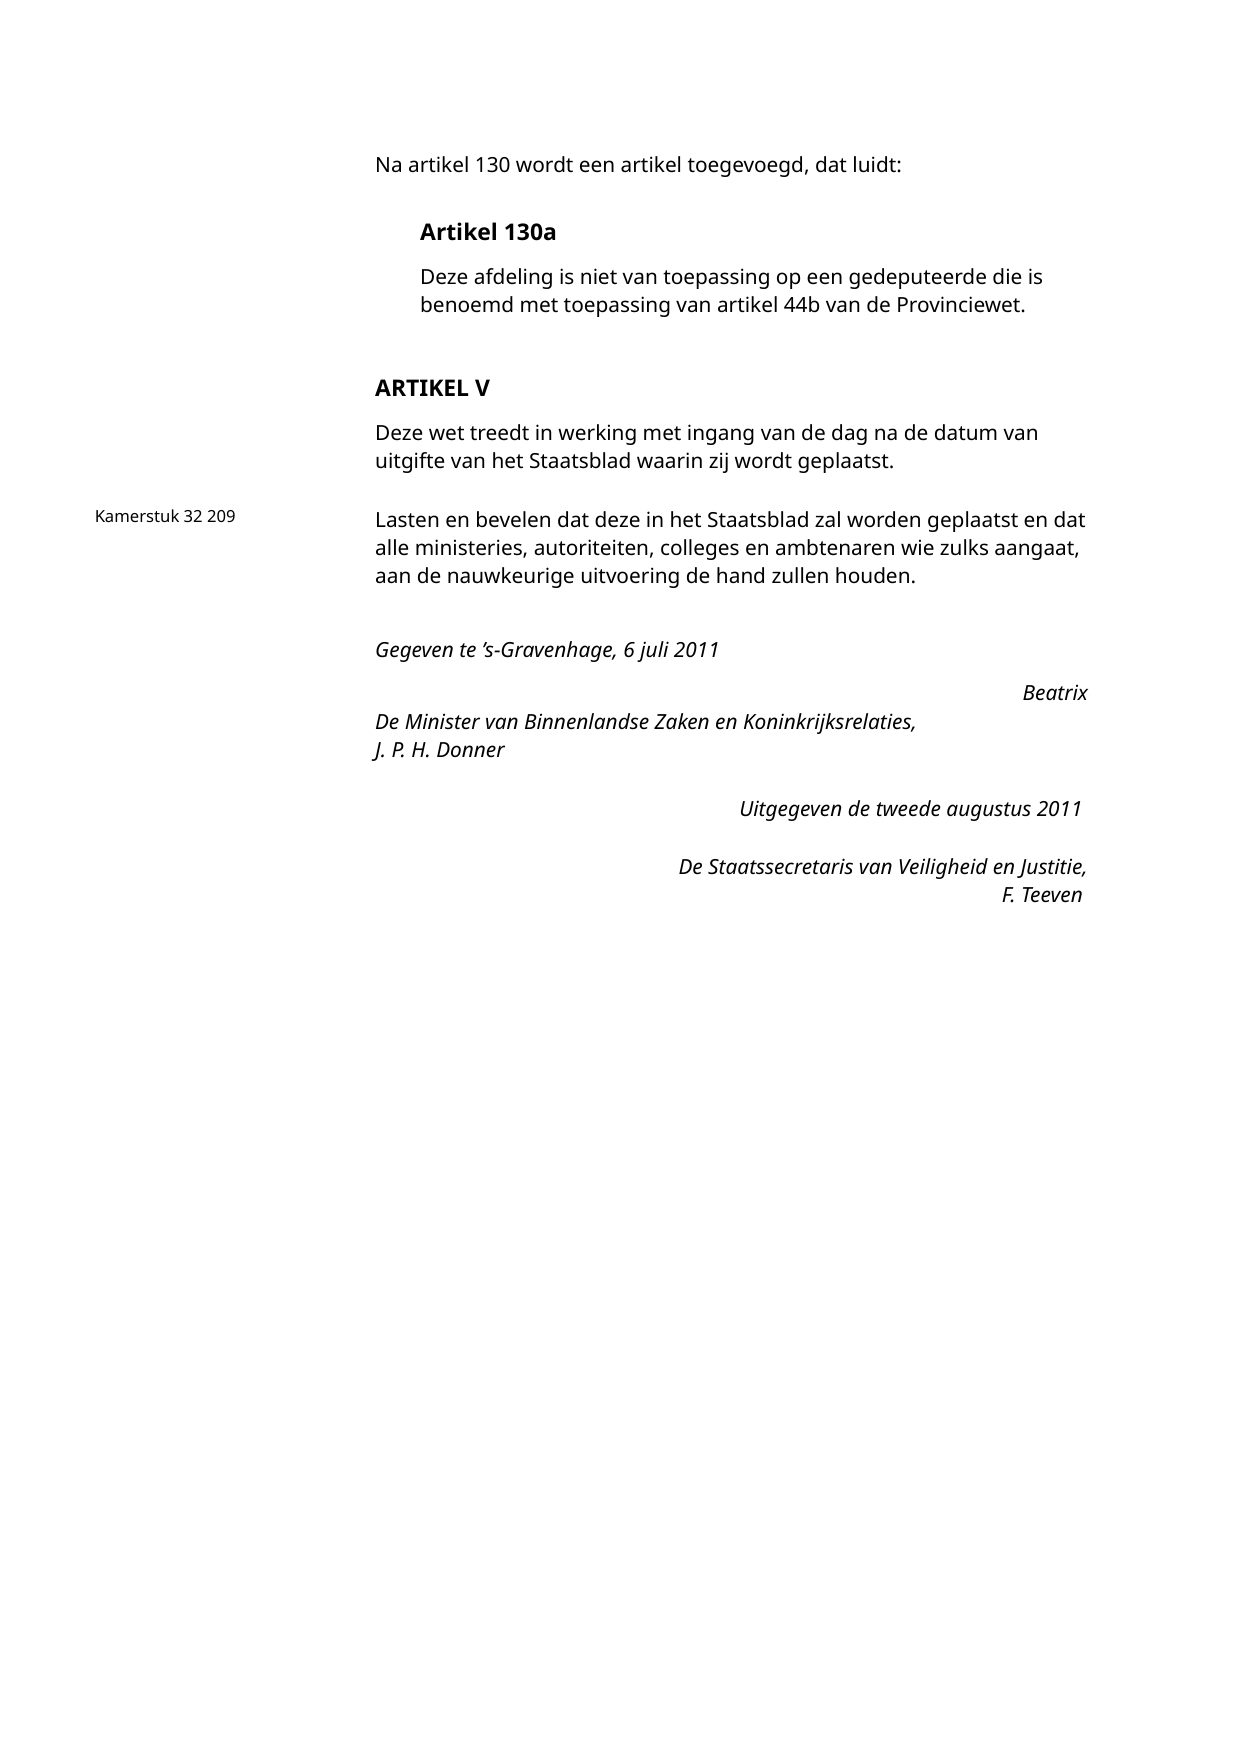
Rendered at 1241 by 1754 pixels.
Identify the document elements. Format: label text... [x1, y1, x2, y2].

subtitle Artikel 130a [420, 216, 1090, 247]
subtitle ARTIKEL V [375, 372, 1090, 403]
text Deze afdeling is niet van toepassing op een gedeputeerde die is benoemd met toepassing van artikel 44b van de Provinciewet. [420, 262, 1090, 319]
text De Staatssecretaris van Veiligheid en Justitie, [375, 852, 1090, 881]
text Uitgegeven de tweede augustus 2011 [375, 794, 1090, 822]
text Beatrix [375, 678, 1090, 707]
text Kamerstuk 32 209 [94, 505, 328, 527]
text J. P. H. Donner [375, 735, 1090, 764]
text Gegeven te ’s-Gravenhage, 6 juli 2011 [375, 635, 1090, 663]
text Deze wet treedt in werking met ingang van de dag na de datum van uitgifte van het Staatsblad waarin zij wordt geplaatst. [375, 418, 1090, 475]
text Na artikel 130 wordt een artikel toegevoegd, dat luidt: [375, 150, 1090, 178]
text F. Teeven [375, 881, 1090, 909]
text Lasten en bevelen dat deze in het Staatsblad zal worden geplaatst en dat alle ministeries, autoriteiten, colleges en ambtenaren wie zulks aangaat, aan de nauwkeurige uitvoering de hand zullen houden. [375, 505, 1090, 590]
text De Minister van Binnenlandse Zaken en Koninkrijksrelaties, [375, 707, 1090, 735]
